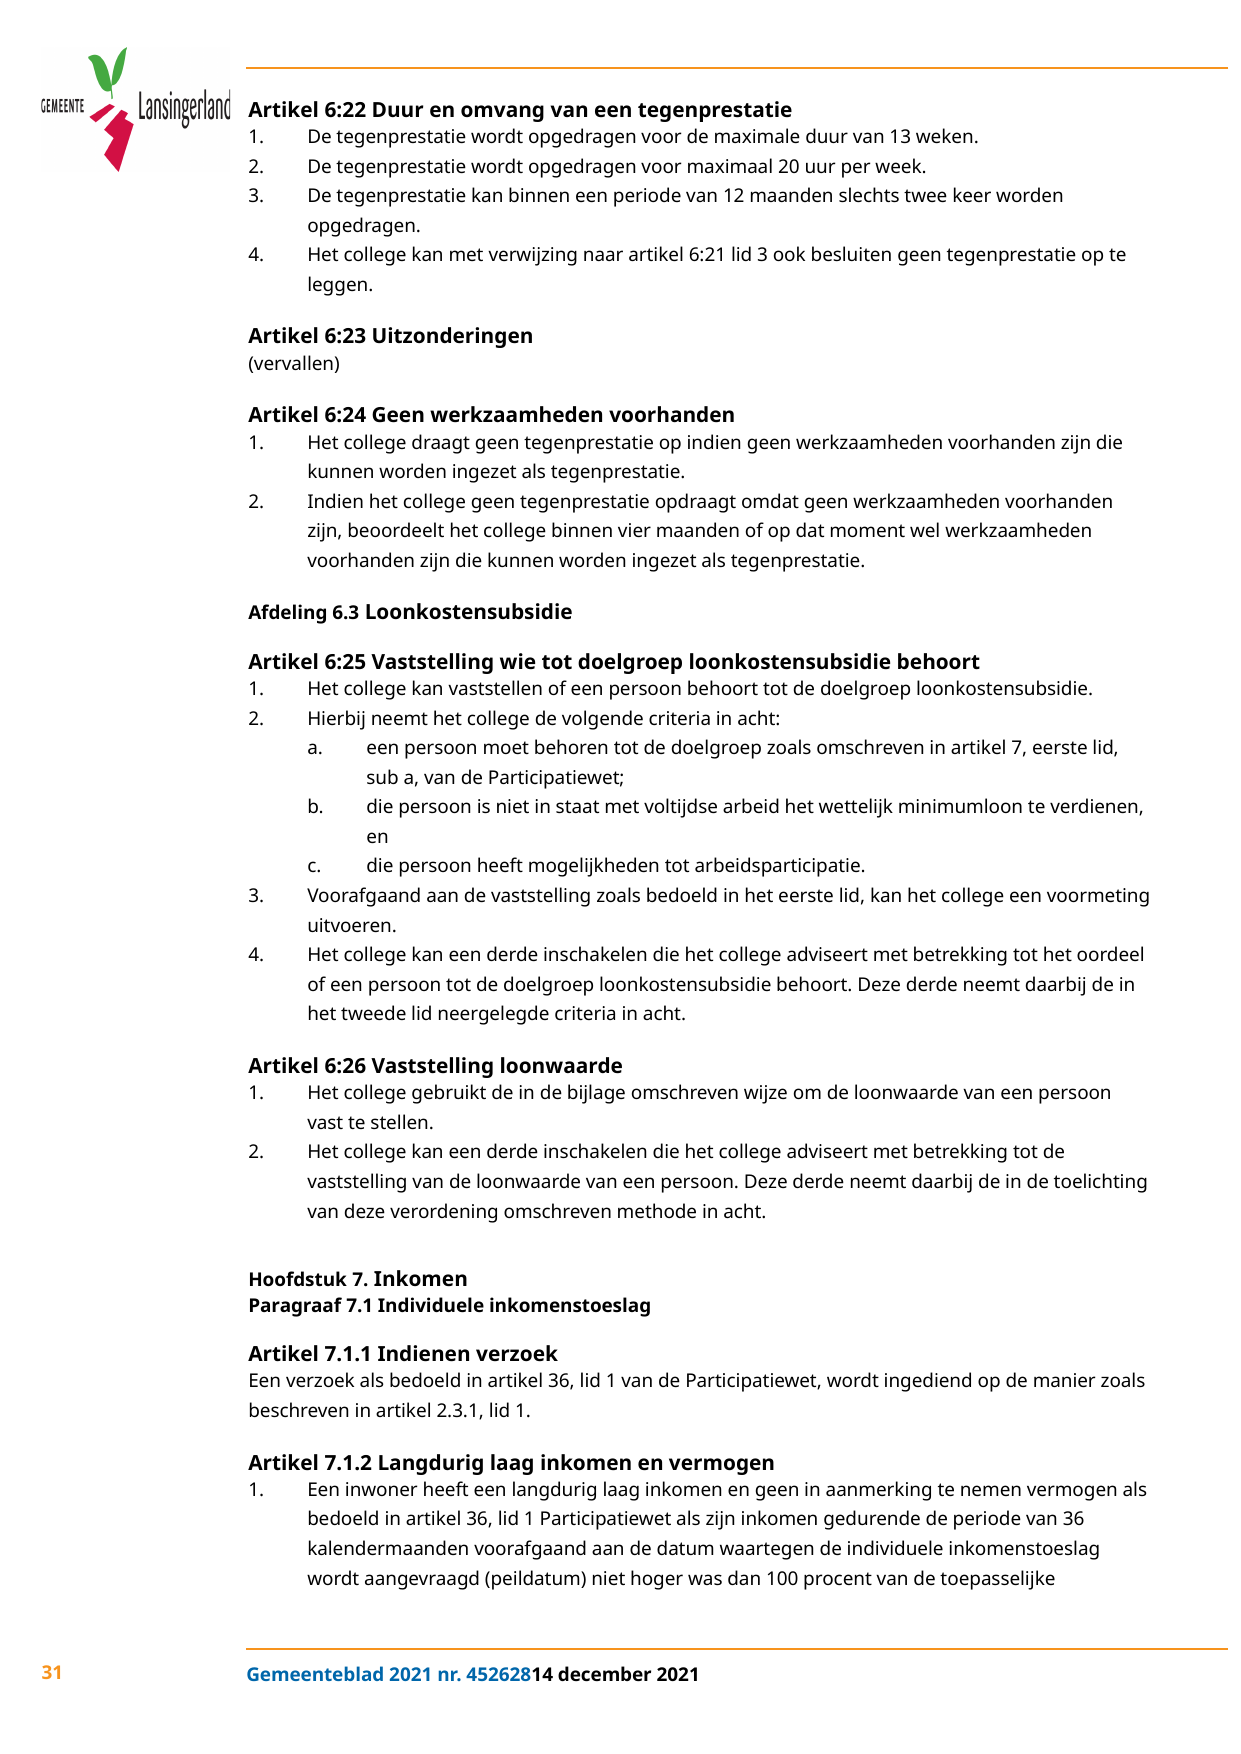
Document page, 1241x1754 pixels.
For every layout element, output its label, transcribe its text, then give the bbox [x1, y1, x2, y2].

text Artikel 6:26 Vaststelling loonwaarde [248, 1051, 1152, 1079]
text Paragraaf 7.1 Individuele inkomenstoeslag [248, 1293, 1152, 1318]
list Het college gebruikt de in de bijlage omschreven wijze om de loonwaarde van een persoon vast te stellen. [248, 1079, 1152, 1135]
list Indien het college geen tegenprestatie opdraagt omdat geen werkzaamheden voorhanden zijn, beoordeelt het college binnen vier maanden of op dat moment wel werkzaamheden voorhanden zijn die kunnen worden ingezet als tegenprestatie. [248, 488, 1152, 573]
list die persoon is niet in staat met voltijdse arbeid het wettelijk minimumloon te verdienen, en [307, 793, 1152, 849]
list De tegenprestatie wordt opgedragen voor de maximale duur van 13 weken. [248, 123, 1152, 149]
text Hoofdstuk 7. Inkomen [248, 1264, 1152, 1293]
list Voorafgaand aan de vaststelling zoals bedoeld in het eerste lid, kan het college een voormeting uitvoeren. [248, 882, 1152, 938]
list Hierbij neemt het college de volgende criteria in acht: [248, 705, 1152, 731]
text Artikel 6:24 Geen werkzaamheden voorhanden [248, 400, 1152, 429]
list Het college draagt geen tegenprestatie op indien geen werkzaamheden voorhanden zijn die kunnen worden ingezet als tegenprestatie. [248, 429, 1152, 484]
text Artikel 6:23 Uitzonderingen [248, 322, 1152, 350]
list die persoon heeft mogelijkheden tot arbeidsparticipatie. [307, 853, 1152, 878]
list De tegenprestatie kan binnen een periode van 12 maanden slechts twee keer worden opgedragen. [248, 182, 1152, 238]
list een persoon moet behoren tot de doelgroep zoals omschreven in artikel 7, eerste lid, sub a, van de Participatiewet; [307, 734, 1152, 790]
list Het college kan met verwijzing naar artikel 6:21 lid 3 ook besluiten geen tegenprestatie op te leggen. [248, 242, 1152, 297]
text Artikel 6:25 Vaststelling wie tot doelgroep loonkostensubsidie behoort [248, 647, 1152, 675]
text (vervallen) [248, 350, 1152, 376]
text Een verzoek als bedoeld in artikel 36, lid 1 van de Participatiewet, wordt ingediend op de manier zoals beschreven in artikel 2.3.1, lid 1. [248, 1368, 1152, 1423]
list De tegenprestatie wordt opgedragen voor maximaal 20 uur per week. [248, 153, 1152, 178]
list Het college kan een derde inschakelen die het college adviseert met betrekking tot de vaststelling van de loonwaarde van een persoon. Deze derde neemt daarbij de in de toelichting van deze verordening omschreven methode in acht. [248, 1139, 1152, 1223]
text Afdeling 6.3 Loonkostensubsidie [248, 597, 1152, 626]
list Het college kan een derde inschakelen die het college adviseert met betrekking tot het oordeel of een persoon tot de doelgroep loonkostensubsidie behoort. Deze derde neemt daarbij de in het tweede lid neergelegde criteria in acht. [248, 941, 1152, 1026]
list Het college kan vaststellen of een persoon behoort tot de doelgroep loonkostensubsidie. [248, 675, 1152, 701]
list Een inwoner heeft een langdurig laag inkomen en geen in aanmerking te nemen vermogen als bedoeld in artikel 36, lid 1 Participatiewet als zijn inkomen gedurende de periode van 36 kalendermaanden voorafgaand aan de datum waartegen de individuele inkomenstoeslag wordt aangevraagd (peildatum) niet hoger was dan 100 procent van de toepasselijke [248, 1476, 1152, 1591]
picture [41, 47, 231, 172]
text Artikel 7.1.2 Langdurig laag inkomen en vermogen [248, 1448, 1152, 1476]
text Artikel 6:22 Duur en omvang van een tegenprestatie [248, 95, 1152, 123]
text Artikel 7.1.1 Indienen verzoek [248, 1339, 1152, 1368]
